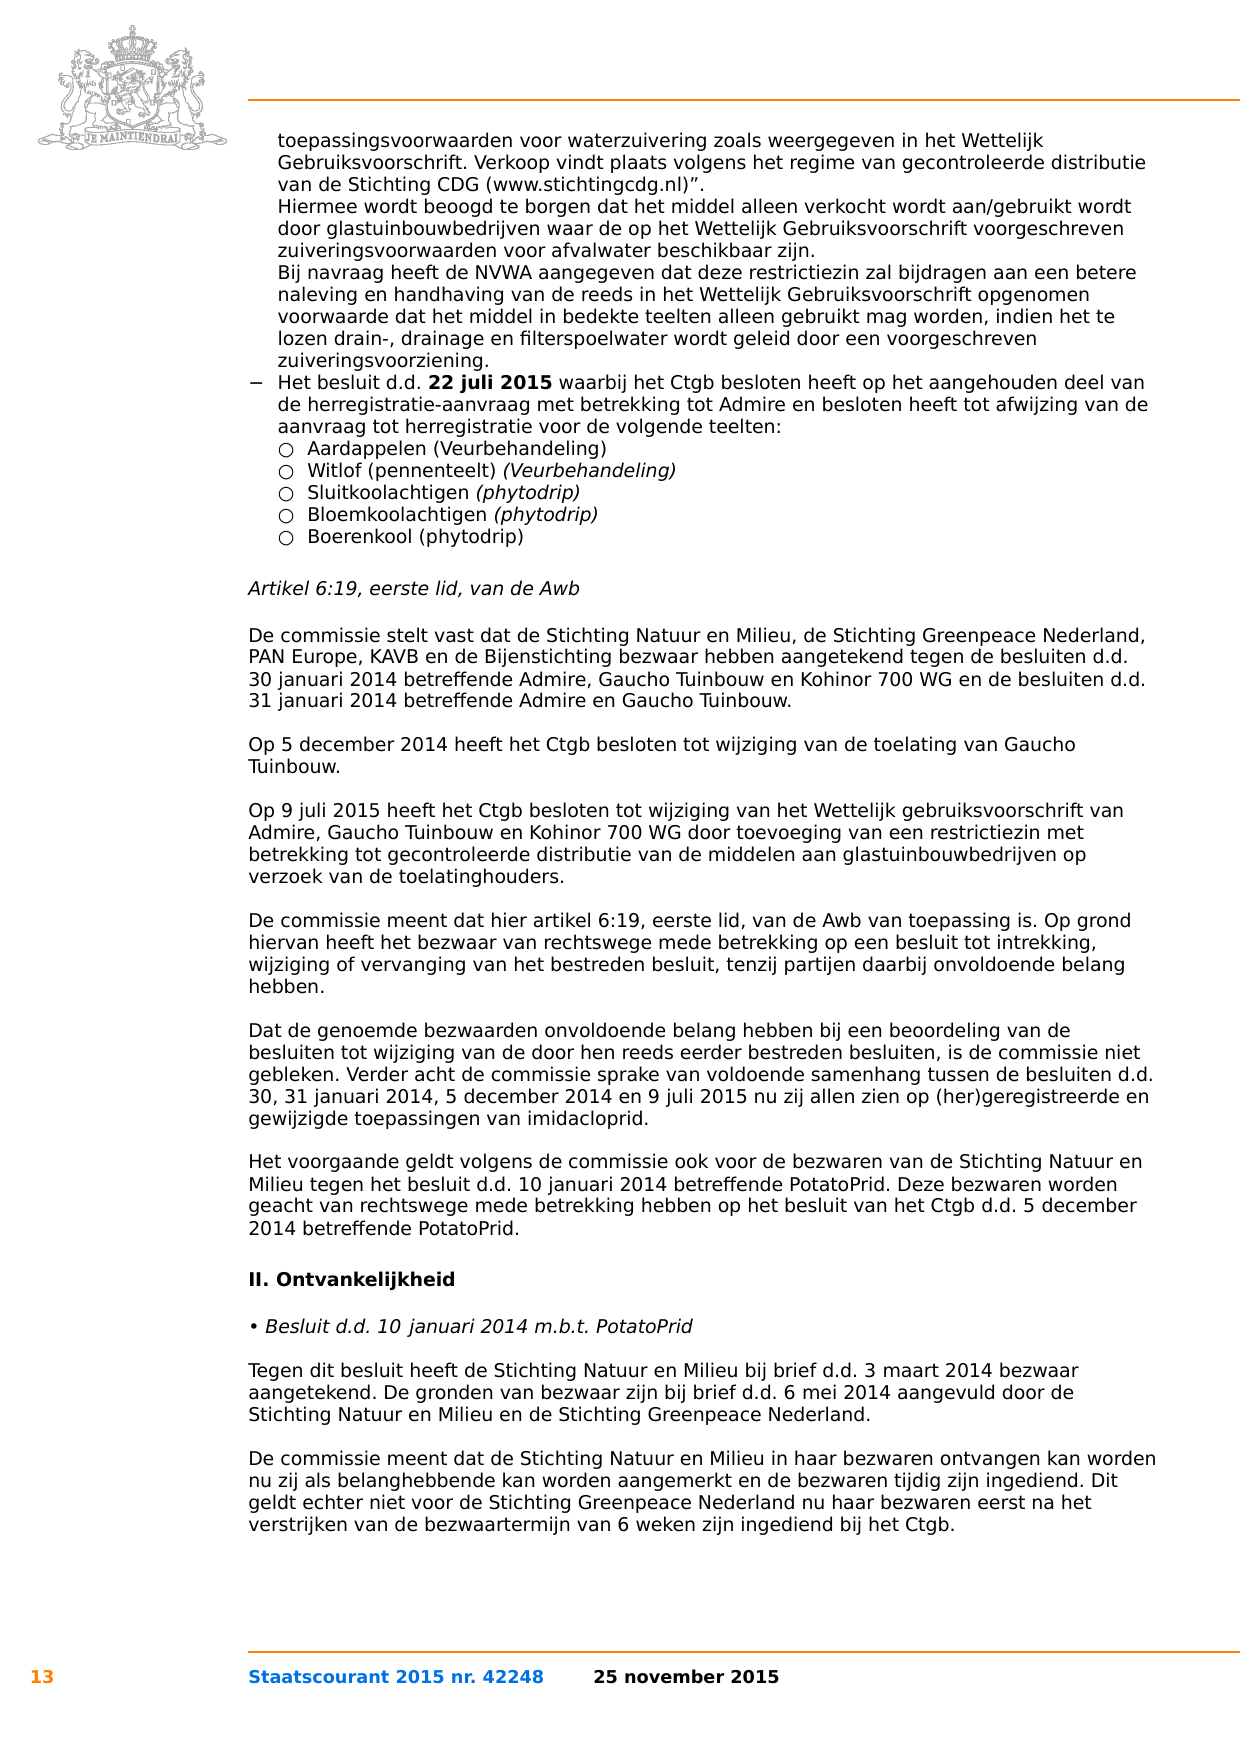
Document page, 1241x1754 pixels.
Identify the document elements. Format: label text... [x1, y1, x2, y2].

subtitle • Besluit d.d. 10 januari 2014 m.b.t. PotatoPrid [248, 1316, 1163, 1338]
text Het voorgaande geldt volgens de commissie ook voor de bezwaren van de Stichting Natuur en Milieu tegen het besluit d.d. 10 januari 2014 betreffende PotatoPrid. Deze bezwaren worden geacht van rechtswege mede betrekking hebben op het besluit van het Ctgb d.d. 5 december 2014 betreffende PotatoPrid. [248, 1151, 1163, 1239]
text ○ Aardappelen (Veurbehandeling) [278, 438, 1163, 459]
text De commissie stelt vast dat de Stichting Natuur en Milieu, de Stichting Greenpeace Nederland, PAN Europe, KAVB en de Bijenstichting bezwaar hebben aangetekend tegen de besluiten d.d. 30 januari 2014 betreffende Admire, Gaucho Tuinbouw en Kohinor 700 WG en de besluiten d.d. 31 januari 2014 betreffende Admire en Gaucho Tuinbouw. [248, 624, 1163, 712]
text Op 9 juli 2015 heeft het Ctgb besloten tot wijziging van het Wettelijk gebruiksvoorschrift van Admire, Gaucho Tuinbouw en Kohinor 700 WG door toevoeging van een restrictiezin met betrekking tot gecontroleerde distributie van de middelen aan glastuinbouwbedrijven op verzoek van de toelatinghouders. [248, 800, 1163, 888]
text Op 5 december 2014 heeft het Ctgb besloten tot wijziging van de toelating van Gaucho Tuinbouw. [248, 734, 1163, 778]
text ○ Boerenkool (phytodrip) [278, 526, 1163, 547]
text Dat de genoemde bezwaarden onvoldoende belang hebben bij een beoordeling van de besluiten tot wijziging van de door hen reeds eerder bestreden besluiten, is de commissie niet gebleken. Verder acht de commissie sprake van voldoende samenhang tussen de besluiten d.d. 30, 31 januari 2014, 5 december 2014 en 9 juli 2015 nu zij allen zien op (her)geregistreerde en gewijzigde toepassingen van imidacloprid. [248, 1020, 1163, 1129]
text − Het besluit d.d. 22 juli 2015 waarbij het Ctgb besloten heeft op het aangehouden deel van de herregistratie-aanvraag met betrekking tot Admire en besloten heeft tot afwijzing van de aanvraag tot herregistratie voor de volgende teelten: [248, 372, 1163, 438]
subtitle Artikel 6:19, eerste lid, van de Awb [248, 577, 1163, 599]
text Hiermee wordt beoogd te borgen dat het middel alleen verkocht wordt aan/gebruikt wordt door glastuinbouwbedrijven waar de op het Wettelijk Gebruiksvoorschrift voorgeschreven zuiveringsvoorwaarden voor afvalwater beschikbaar zijn. [277, 196, 1163, 262]
text Bij navraag heeft de NVWA aangegeven dat deze restrictiezin zal bijdragen aan een betere naleving en handhaving van de reeds in het Wettelijk Gebruiksvoorschrift opgenomen voorwaarde dat het middel in bedekte teelten alleen gebruikt mag worden, indien het te lozen drain-, drainage en filterspoelwater wordt geleid door een voorgeschreven zuiveringsvoorziening. [277, 262, 1163, 372]
text ○ Witlof (pennenteelt) (Veurbehandeling) [278, 459, 1163, 482]
picture [38, 25, 227, 150]
text ○ Bloemkoolachtigen (phytodrip) [278, 503, 1163, 526]
text De commissie meent dat de Stichting Natuur en Milieu in haar bezwaren ontvangen kan worden nu zij als belanghebbende kan worden aangemerkt en de bezwaren tijdig zijn ingediend. Dit geldt echter niet voor de Stichting Greenpeace Nederland nu haar bezwaren eerst na het verstrijken van de bezwaartermijn van 6 weken zijn ingediend bij het Ctgb. [248, 1448, 1163, 1536]
text ○ Sluitkoolachtigen (phytodrip) [278, 482, 1163, 503]
text De commissie meent dat hier artikel 6:19, eerste lid, van de Awb van toepassing is. Op grond hiervan heeft het bezwaar van rechtswege mede betrekking op een besluit tot intrekking, wijziging of vervanging van het bestreden besluit, tenzij partijen daarbij onvoldoende belang hebben. [248, 910, 1163, 998]
text toepassingsvoorwaarden voor waterzuivering zoals weergegeven in het Wettelijk Gebruiksvoorschrift. Verkoop vindt plaats volgens het regime van gecontroleerde distributie van de Stichting CDG (www.stichtingcdg.nl)”. [277, 130, 1163, 196]
text Tegen dit besluit heeft de Stichting Natuur en Milieu bij brief d.d. 3 maart 2014 bezwaar aangetekend. De gronden van bezwaar zijn bij brief d.d. 6 mei 2014 aangevuld door de Stichting Natuur en Milieu en de Stichting Greenpeace Nederland. [248, 1360, 1163, 1426]
subtitle II. Ontvankelijkheid [248, 1269, 1163, 1291]
